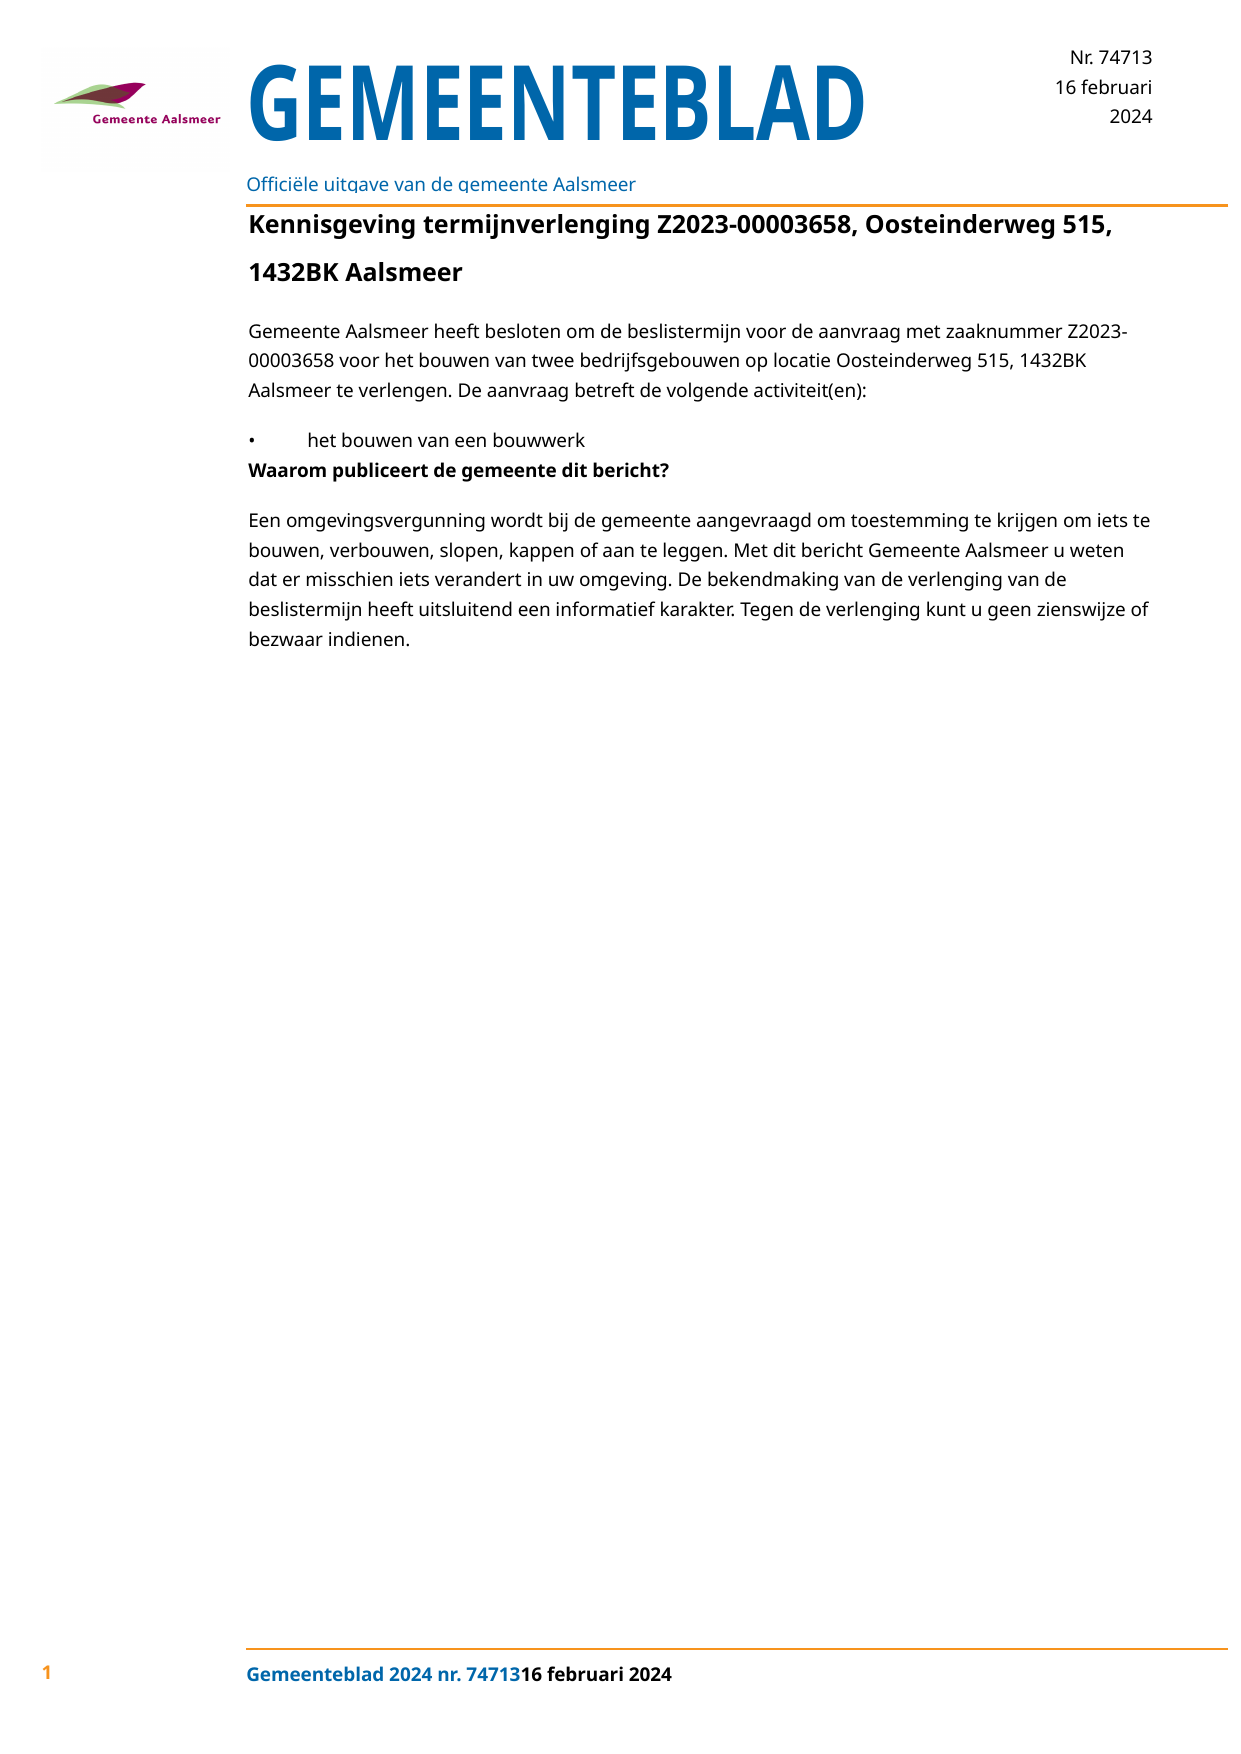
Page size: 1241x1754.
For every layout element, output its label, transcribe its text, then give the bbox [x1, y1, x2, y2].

list het bouwen van een bouwwerk [248, 427, 1152, 453]
text Kennisgeving termijnverlenging Z2023-00003658, Oosteinderweg 515, 1432BK Aalsmeer [248, 207, 1152, 288]
text Gemeente Aalsmeer heeft besloten om de beslistermijn voor de aanvraag met zaaknummer Z2023-00003658 voor het bouwen van twee bedrijfsgebouwen op locatie Oosteinderweg 515, 1432BK Aalsmeer te verlengen. De aanvraag betreft de volgende activiteit(en): [248, 318, 1152, 403]
picture [41, 47, 231, 172]
text Waarom publiceert de gemeente dit bericht? [248, 457, 1152, 483]
text Een omgevingsvergunning wordt bij de gemeente aangevraagd om toestemming te krijgen om iets te bouwen, verbouwen, slopen, kappen of aan te leggen. Met dit bericht Gemeente Aalsmeer u weten dat er misschien iets verandert in uw omgeving. De bekendmaking van de verlenging van de beslistermijn heeft uitsluitend een informatief karakter. Tegen de verlenging kunt u geen zienswijze of bezwaar indienen. [248, 507, 1152, 652]
